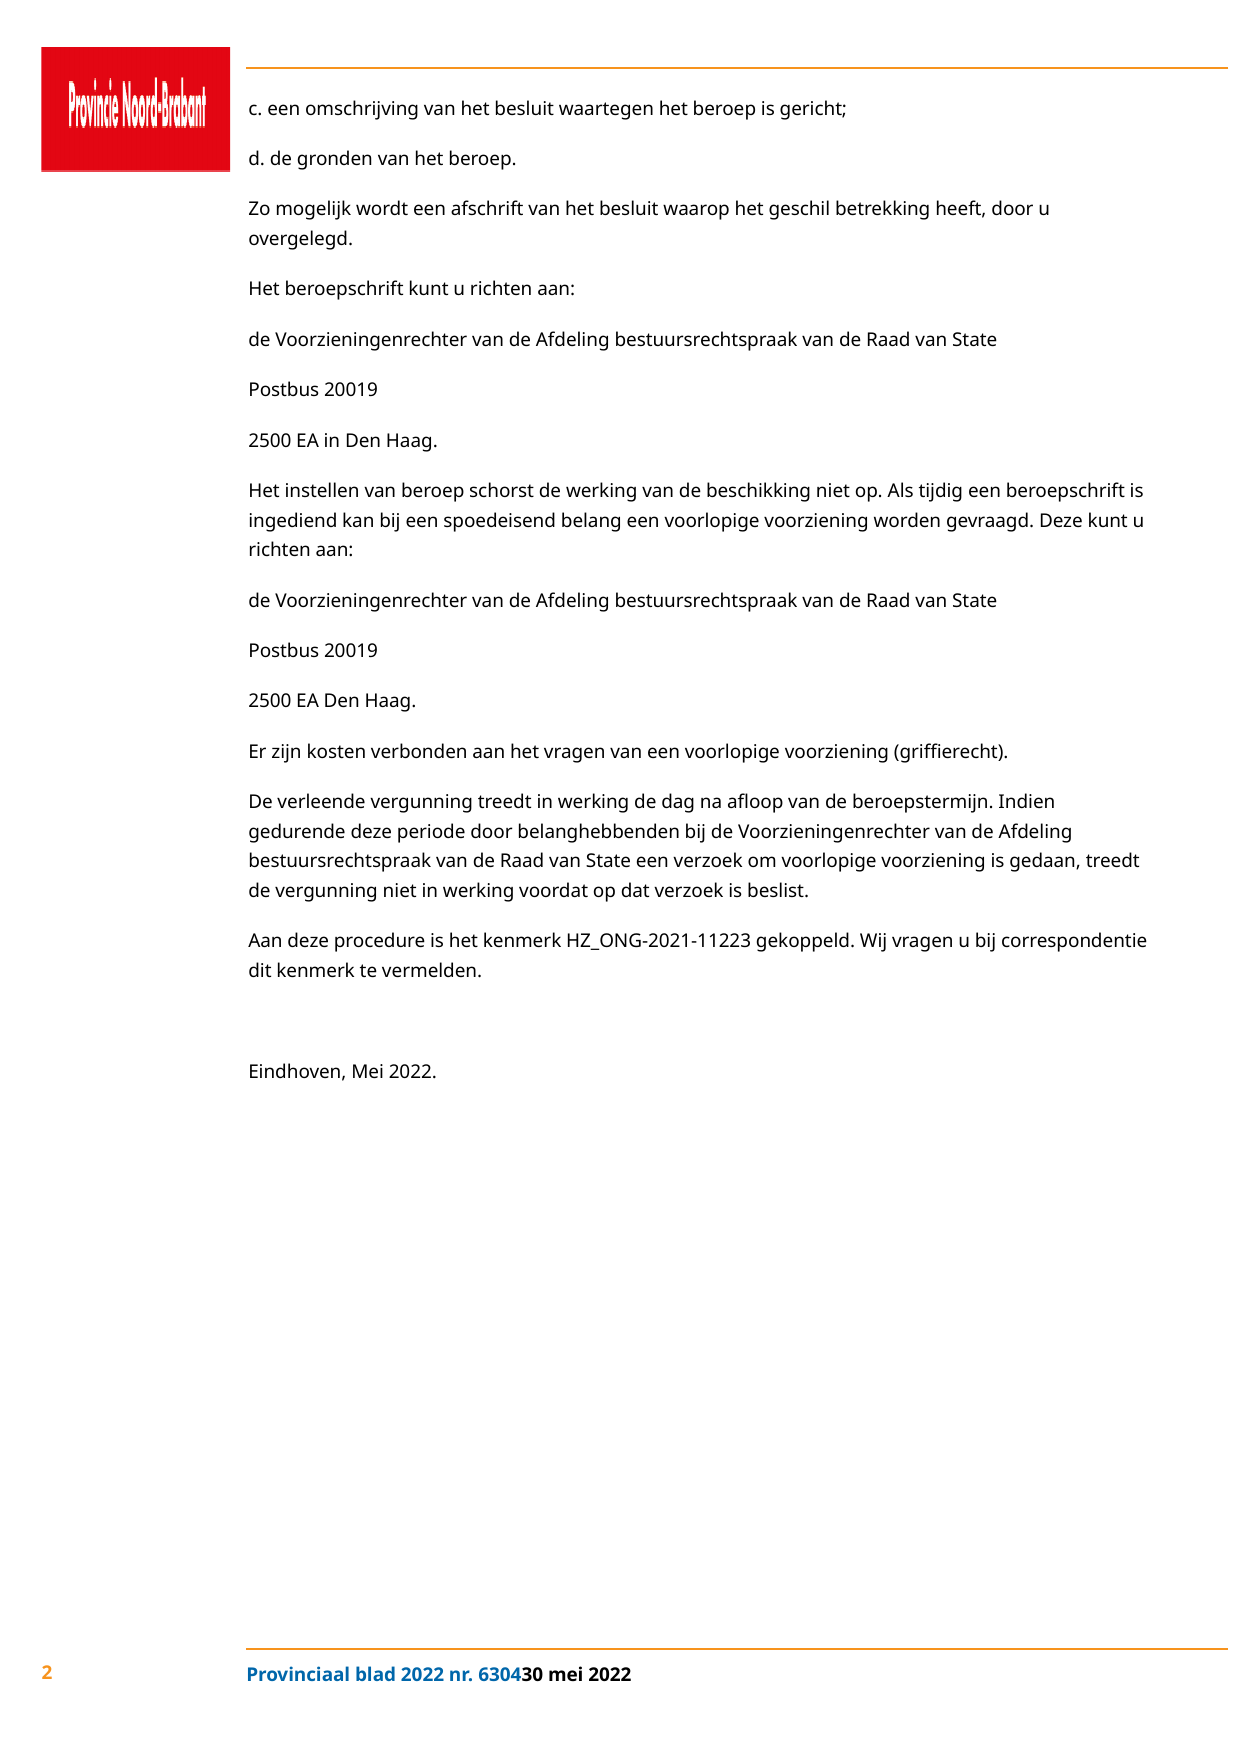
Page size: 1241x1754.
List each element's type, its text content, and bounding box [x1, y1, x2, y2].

text 2500 EA in Den Haag. [248, 427, 1152, 453]
text c. een omschrijving van het besluit waartegen het beroep is gericht; [248, 95, 1152, 121]
text Postbus 20019 [248, 376, 1152, 402]
text Postbus 20019 [248, 637, 1152, 663]
picture [41, 47, 231, 172]
text De verleende vergunning treedt in werking de dag na afloop van de beroepstermijn. Indien gedurende deze periode door belanghebbenden bij de Voorzieningenrechter van de Afdeling bestuursrechtspraak van de Raad van State een verzoek om voorlopige voorziening is gedaan, treedt de vergunning niet in werking voordat op dat verzoek is beslist. [248, 788, 1152, 903]
text Aan deze procedure is het kenmerk HZ_ONG-2021-11223 gekoppeld. Wij vragen u bij correspondentie dit kenmerk te vermelden. [248, 928, 1152, 983]
text Er zijn kosten verbonden aan het vragen van een voorlopige voorziening (griffierecht). [248, 738, 1152, 764]
text de Voorzieningenrechter van de Afdeling bestuursrechtspraak van de Raad van State [248, 587, 1152, 613]
text 2500 EA Den Haag. [248, 688, 1152, 713]
text Het instellen van beroep schorst de werking van de beschikking niet op. Als tijdig een beroepschrift is ingediend kan bij een spoedeisend belang een voorlopige voorziening worden gevraagd. Deze kunt u richten aan: [248, 477, 1152, 562]
text de Voorzieningenrechter van de Afdeling bestuursrechtspraak van de Raad van State [248, 326, 1152, 352]
text Het beroepschrift kunt u richten aan: [248, 276, 1152, 301]
text Zo mogelijk wordt een afschrift van het besluit waarop het geschil betrekking heeft, door u overgelegd. [248, 196, 1152, 251]
text d. de gronden van het beroep. [248, 145, 1152, 171]
text Eindhoven, Mei 2022. [248, 1058, 1152, 1084]
